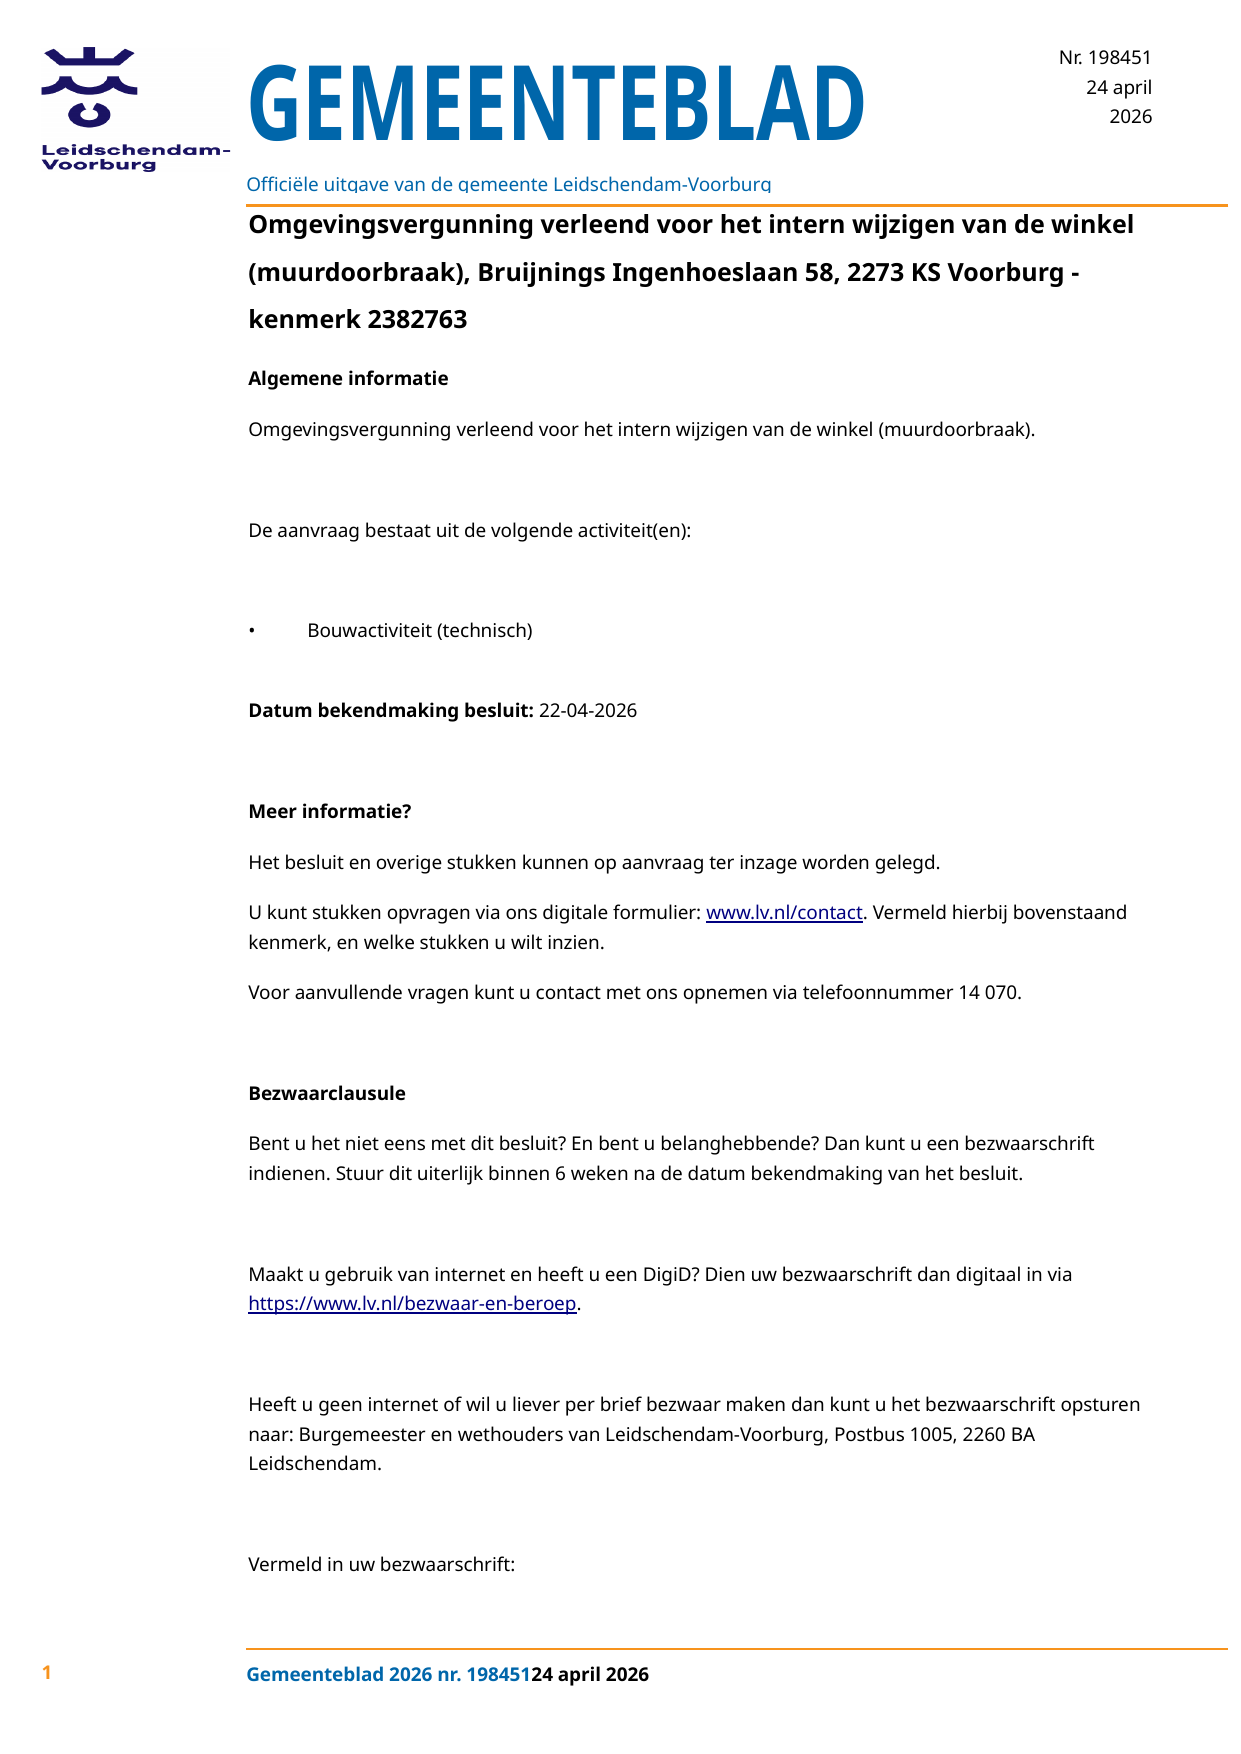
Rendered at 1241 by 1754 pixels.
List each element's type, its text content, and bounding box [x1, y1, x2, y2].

text De aanvraag bestaat uit de volgende activiteit(en): [248, 517, 1152, 542]
text Algemene informatie [248, 366, 1152, 391]
text Meer informatie? [248, 798, 1152, 824]
text Maakt u gebruik van internet en heeft u een DigiD? Dien uw bezwaarschrift dan digitaal in via https://www.lv.nl/bezwaar-en-beroep. [248, 1261, 1152, 1316]
text Het besluit en overige stukken kunnen op aanvraag ter inzage worden gelegd. [248, 849, 1152, 874]
text Omgevingsvergunning verleend voor het intern wijzigen van de winkel (muurdoorbraak). [248, 416, 1152, 442]
text Bezwaarclausule [248, 1080, 1152, 1106]
text Datum bekendmaking besluit: 22-04-2026 [248, 698, 1152, 723]
list Bouwactiviteit (technisch) [248, 618, 1152, 643]
text Bent u het niet eens met dit besluit? En bent u belanghebbende? Dan kunt u een bezwaarschrift indienen. Stuur dit uiterlijk binnen 6 weken na de datum bekendmaking van het besluit. [248, 1131, 1152, 1186]
text Voor aanvullende vragen kunt u contact met ons opnemen via telefoonnummer 14 070. [248, 979, 1152, 1005]
text Omgevingsvergunning verleend voor het intern wijzigen van de winkel (muurdoorbraak), Bruijnings Ingenhoeslaan 58, 2273 KS Voorburg - kenmerk 2382763 [248, 207, 1152, 336]
text Heeft u geen internet of wil u liever per brief bezwaar maken dan kunt u het bezwaarschrift opsturen naar: Burgemeester en wethouders van Leidschendam-Voorburg, Postbus 1005, 2260 BA Leidschendam. [248, 1391, 1152, 1476]
text Vermeld in uw bezwaarschrift: [248, 1551, 1152, 1577]
picture [41, 47, 231, 172]
text U kunt stukken opvragen via ons digitale formulier: www.lv.nl/contact. Vermeld hierbij bovenstaand kenmerk, en welke stukken u wilt inzien. [248, 899, 1152, 954]
